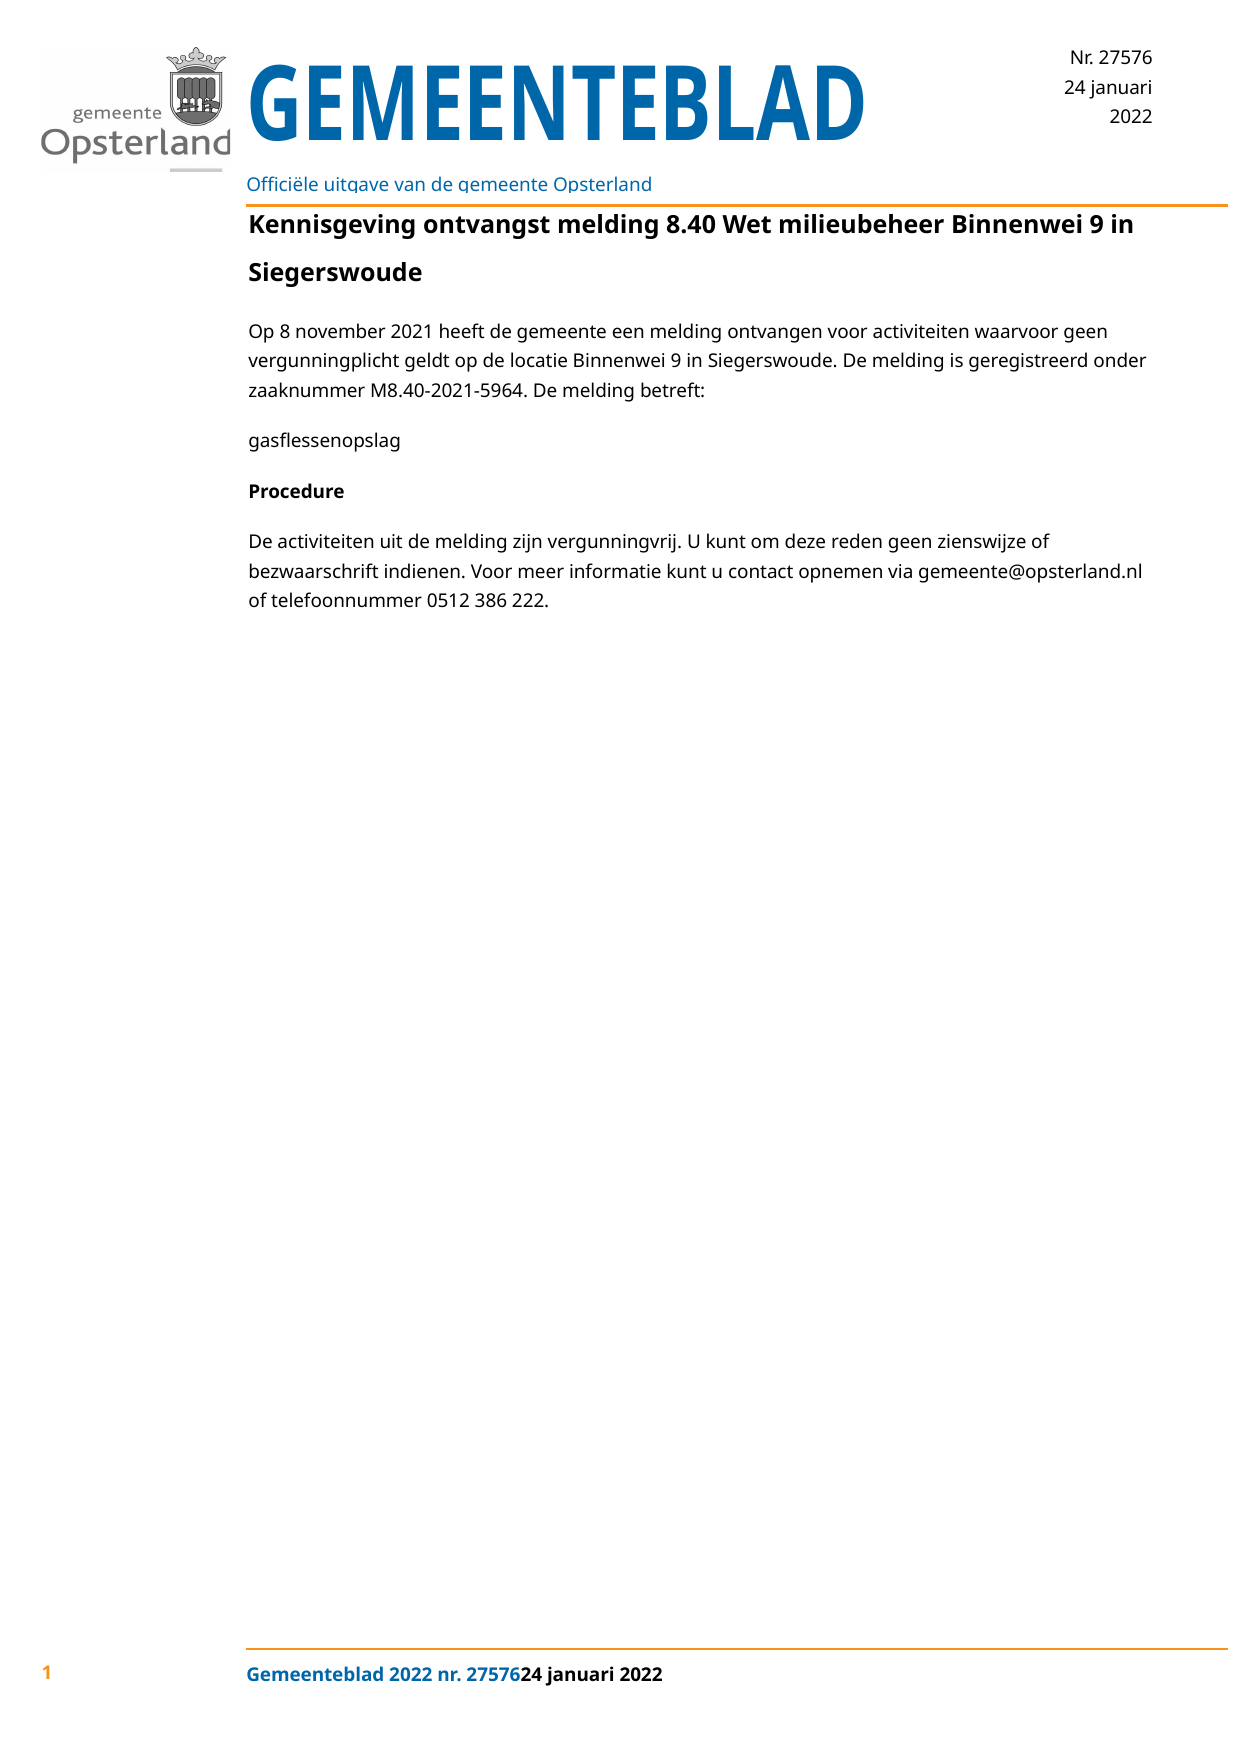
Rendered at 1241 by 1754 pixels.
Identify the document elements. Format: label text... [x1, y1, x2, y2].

picture [41, 47, 231, 172]
text Procedure [248, 478, 1152, 504]
text De activiteiten uit de melding zijn vergunningvrij. U kunt om deze reden geen zienswijze of bezwaarschrift indienen. Voor meer informatie kunt u contact opnemen via gemeente@opsterland.nl of telefoonnummer 0512 386 222. [248, 528, 1152, 613]
text Kennisgeving ontvangst melding 8.40 Wet milieubeheer Binnenwei 9 in Siegerswoude [248, 207, 1152, 288]
text Op 8 november 2021 heeft de gemeente een melding ontvangen voor activiteiten waarvoor geen vergunningplicht geldt op de locatie Binnenwei 9 in Siegerswoude. De melding is geregistreerd onder zaaknummer M8.40-2021-5964. De melding betreft: [248, 318, 1152, 403]
text gasflessenopslag [248, 427, 1152, 453]
